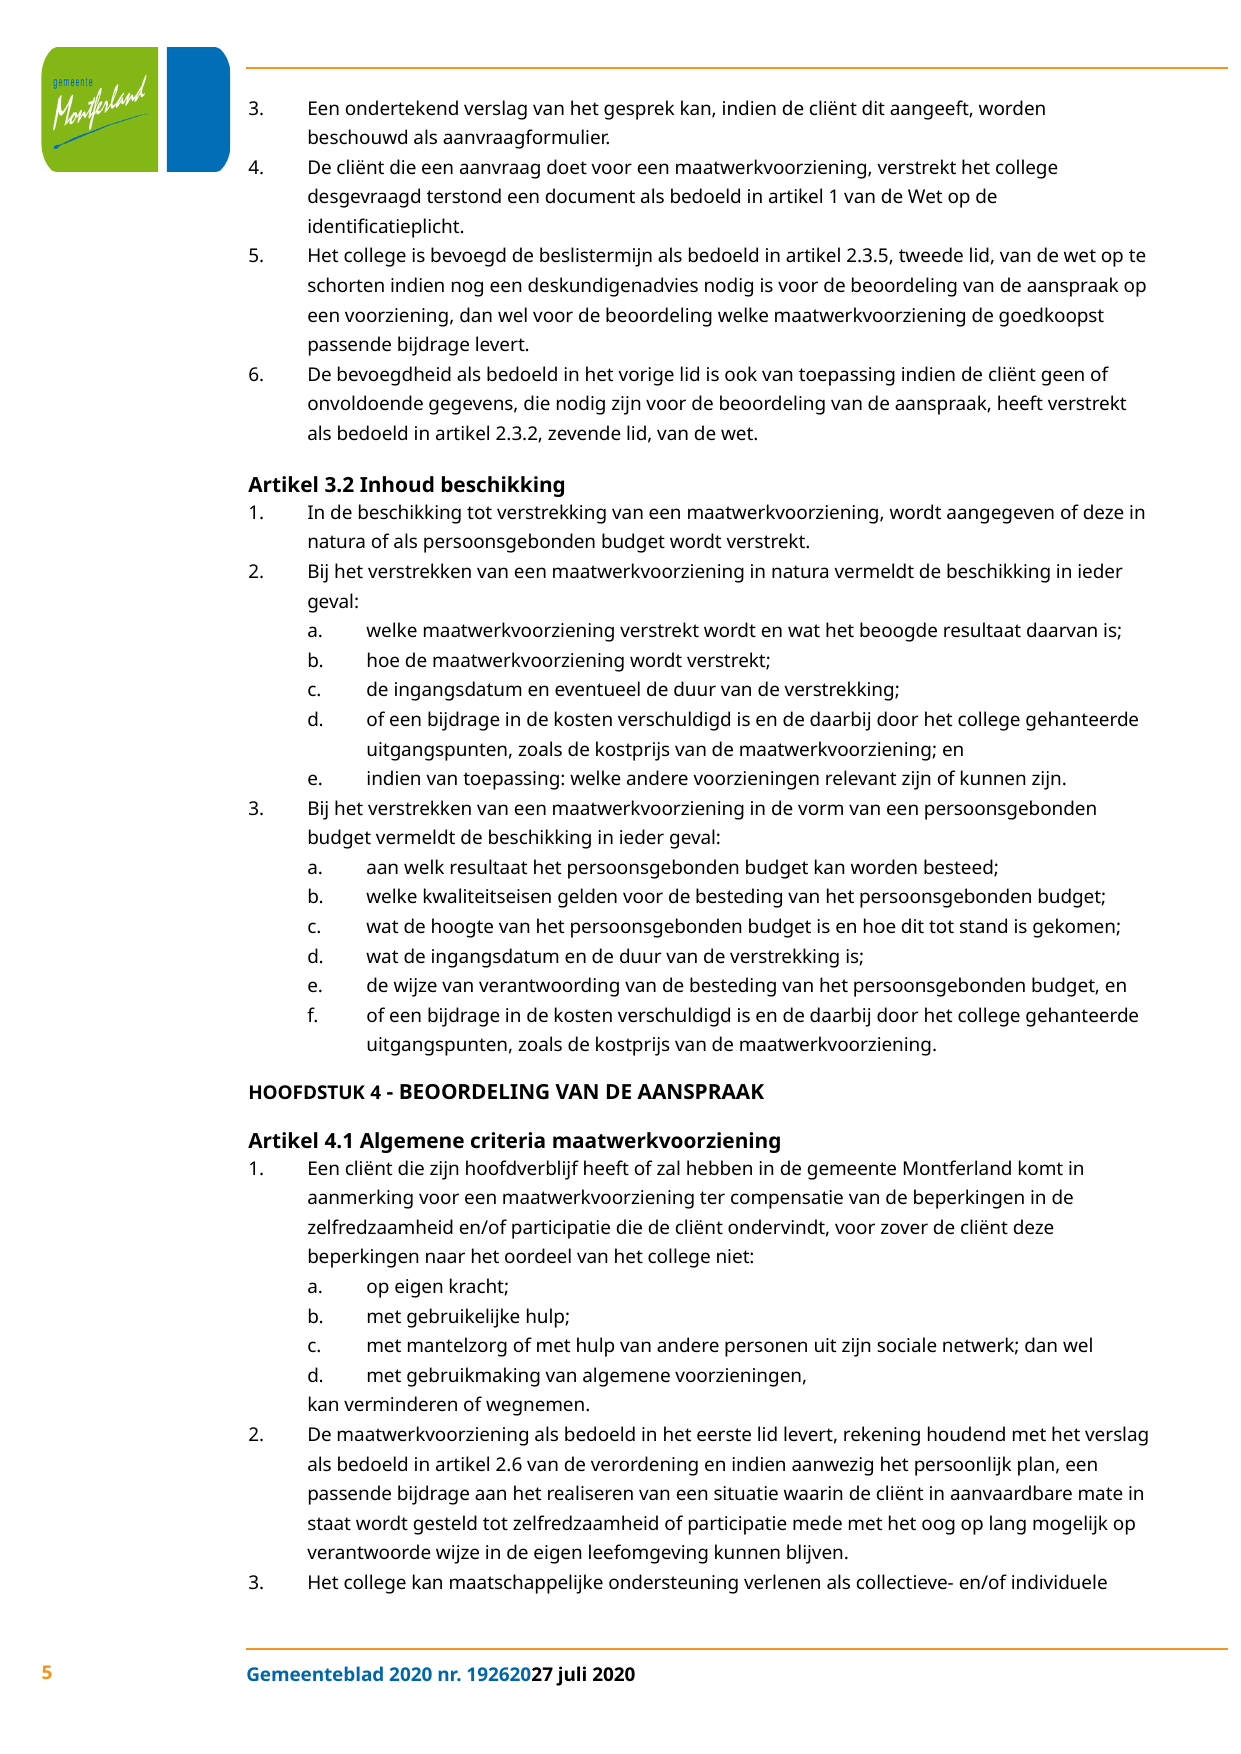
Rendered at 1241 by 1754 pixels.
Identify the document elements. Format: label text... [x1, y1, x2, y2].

list De cliënt die een aanvraag doet voor een maatwerkvoorziening, verstrekt het college desgevraagd terstond een document als bedoeld in artikel 1 van de Wet op de identificatieplicht. [248, 154, 1152, 239]
list aan welk resultaat het persoonsgebonden budget kan worden besteed; [307, 854, 1152, 880]
list welke maatwerkvoorziening verstrekt wordt en wat het beoogde resultaat daarvan is; [307, 617, 1152, 643]
list indien van toepassing: welke andere voorzieningen relevant zijn of kunnen zijn. [307, 765, 1152, 791]
list Bij het verstrekken van een maatwerkvoorziening in natura vermeldt de beschikking in ieder geval: [248, 558, 1152, 613]
list In de beschikking tot verstrekking van een maatwerkvoorziening, wordt aangegeven of deze in natura of als persoonsgebonden budget wordt verstrekt. [248, 499, 1152, 554]
text Artikel 3.2 Inhoud beschikking [248, 471, 1152, 499]
list wat de hoogte van het persoonsgebonden budget is en hoe dit tot stand is gekomen; [307, 913, 1152, 939]
list De maatwerkvoorziening als bedoeld in het eerste lid levert, rekening houdend met het verslag als bedoeld in artikel 2.6 van de verordening en indien aanwezig het persoonlijk plan, een passende bijdrage aan het realiseren van een situatie waarin de cliënt in aanvaardbare mate in staat wordt gesteld tot zelfredzaamheid of participatie mede met het oog op lang mogelijk op verantwoorde wijze in de eigen leefomgeving kunnen blijven. [248, 1421, 1152, 1565]
list kan verminderen of wegnemen. [248, 1392, 1152, 1417]
picture [41, 47, 231, 172]
list de wijze van verantwoording van de besteding van het persoonsgebonden budget, en [307, 972, 1152, 998]
list hoe de maatwerkvoorziening wordt verstrekt; [307, 647, 1152, 673]
list Een ondertekend verslag van het gesprek kan, indien de cliënt dit aangeeft, worden beschouwd als aanvraagformulier. [248, 95, 1152, 150]
list op eigen kracht; [307, 1273, 1152, 1299]
text Artikel 4.1 Algemene criteria maatwerkvoorziening [248, 1126, 1152, 1155]
list Het college is bevoegd de beslistermijn als bedoeld in artikel 2.3.5, tweede lid, van de wet op te schorten indien nog een deskundigenadvies nodig is voor de beoordeling van de aanspraak op een voorziening, dan wel voor de beoordeling welke maatwerkvoorziening de goedkoopst passende bijdrage levert. [248, 243, 1152, 357]
text HOOFDSTUK 4 - BEOORDELING VAN DE AANSPRAAK [248, 1077, 1152, 1106]
list De bevoegdheid als bedoeld in het vorige lid is ook van toepassing indien de cliënt geen of onvoldoende gegevens, die nodig zijn voor de beoordeling van de aanspraak, heeft verstrekt als bedoeld in artikel 2.3.2, zevende lid, van de wet. [248, 361, 1152, 446]
list wat de ingangsdatum en de duur van de verstrekking is; [307, 943, 1152, 968]
list met gebruikmaking van algemene voorzieningen, [307, 1362, 1152, 1388]
list Het college kan maatschappelijke ondersteuning verlenen als collectieve- en/of individuele [248, 1569, 1152, 1595]
list of een bijdrage in de kosten verschuldigd is en de daarbij door het college gehanteerde uitgangspunten, zoals de kostprijs van de maatwerkvoorziening. [307, 1002, 1152, 1057]
list de ingangsdatum en eventueel de duur van de verstrekking; [307, 677, 1152, 702]
list of een bijdrage in de kosten verschuldigd is en de daarbij door het college gehanteerde uitgangspunten, zoals de kostprijs van de maatwerkvoorziening; en [307, 706, 1152, 761]
list met mantelzorg of met hulp van andere personen uit zijn sociale netwerk; dan wel [307, 1332, 1152, 1358]
list met gebruikelijke hulp; [307, 1303, 1152, 1328]
list welke kwaliteitseisen gelden voor de besteding van het persoonsgebonden budget; [307, 884, 1152, 909]
list Bij het verstrekken van een maatwerkvoorziening in de vorm van een persoonsgebonden budget vermeldt de beschikking in ieder geval: [248, 795, 1152, 850]
list Een cliënt die zijn hoofdverblijf heeft of zal hebben in de gemeente Montferland komt in aanmerking voor een maatwerkvoorziening ter compensatie van de beperkingen in de zelfredzaamheid en/of participatie die de cliënt ondervindt, voor zover de cliënt deze beperkingen naar het oordeel van het college niet: [248, 1155, 1152, 1269]
